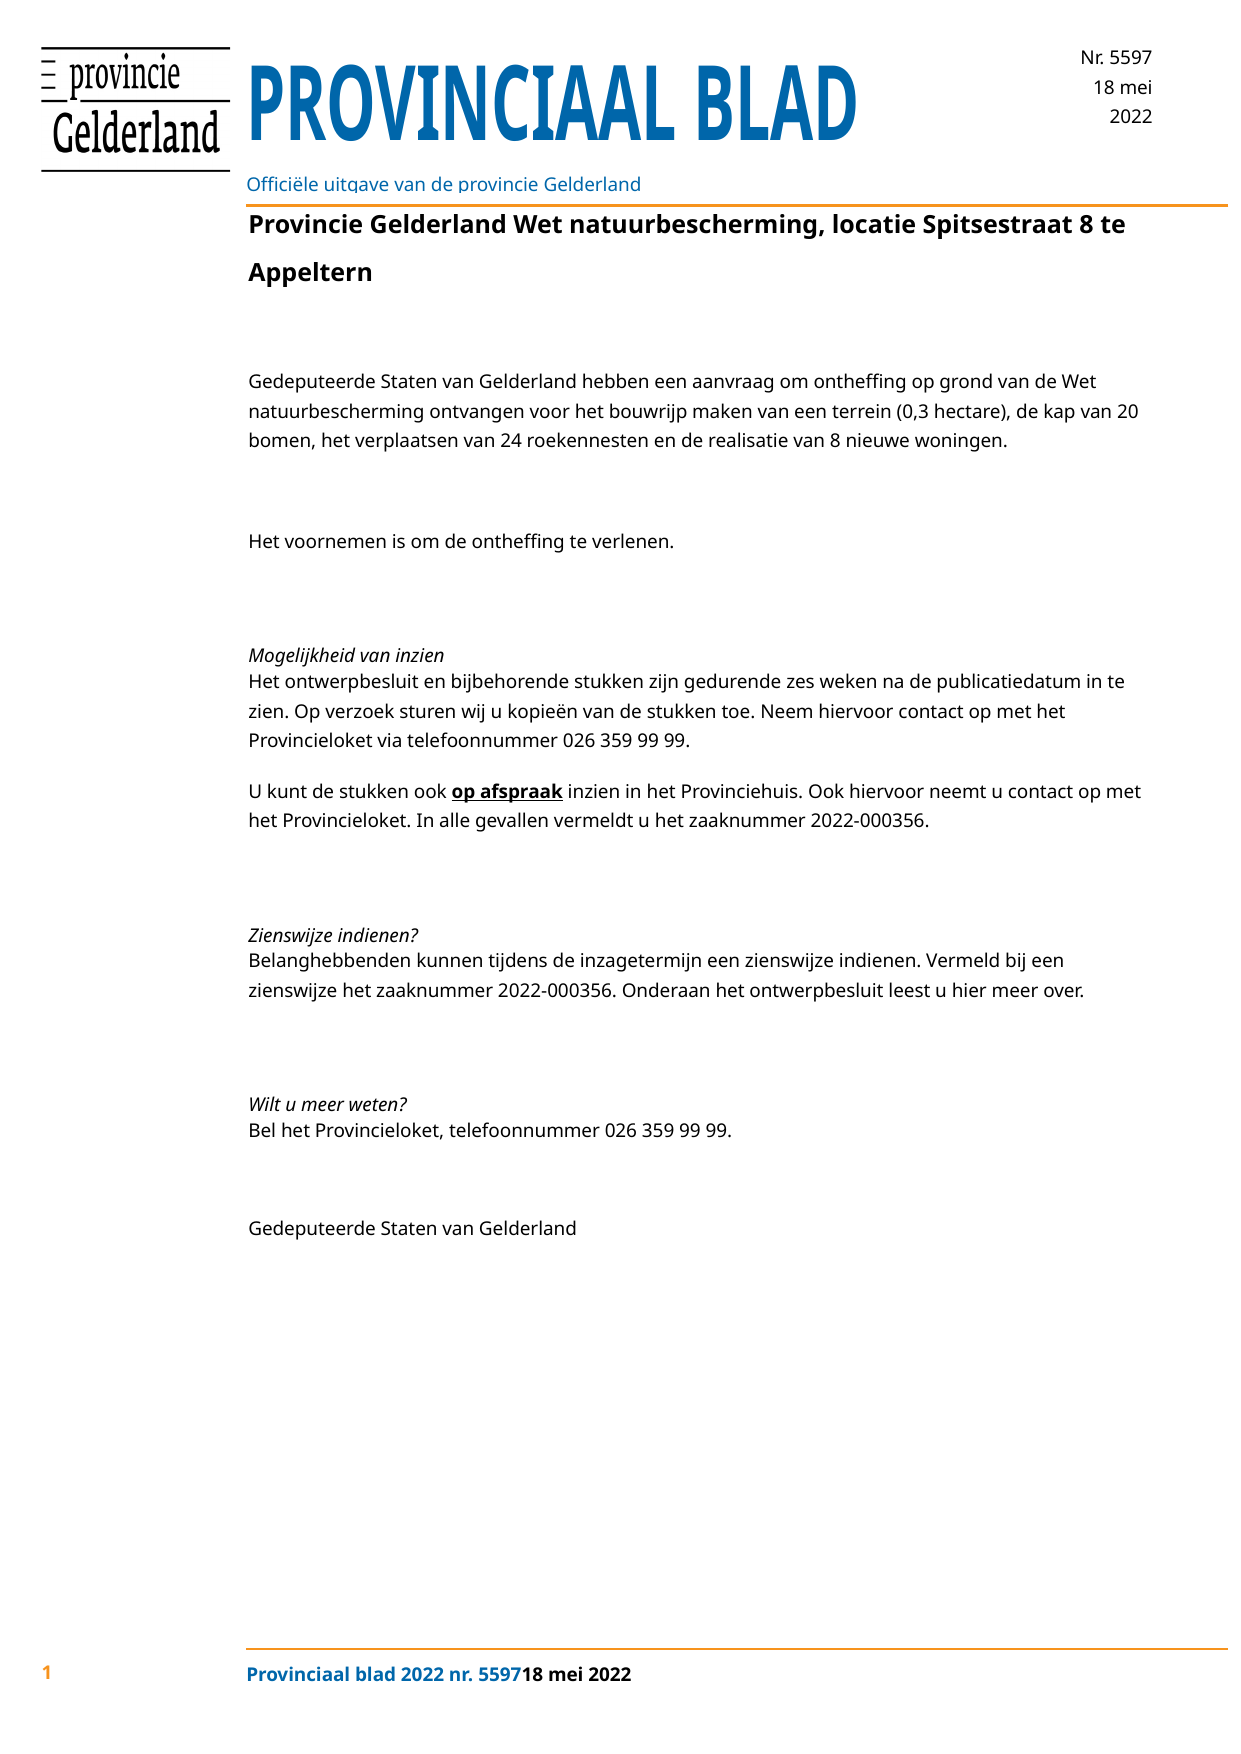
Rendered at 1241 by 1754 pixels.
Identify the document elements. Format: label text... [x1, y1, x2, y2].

text Zienswijze indienen? [248, 922, 1152, 948]
text Mogelijkheid van inzien [248, 643, 1152, 668]
text Gedeputeerde Staten van Gelderland [248, 1216, 1152, 1241]
text U kunt de stukken ook op afspraak inzien in het Provinciehuis. Ook hiervoor neemt u contact op met het Provincieloket. In alle gevallen vermeldt u het zaaknummer 2022-000356. [248, 778, 1152, 833]
text Bel het Provincieloket, telefoonnummer 026 359 99 99. [248, 1117, 1152, 1143]
text Het voornemen is om de ontheffing te verlenen. [248, 528, 1152, 554]
text Wilt u meer weten? [248, 1092, 1152, 1117]
picture [41, 47, 231, 172]
text Provincie Gelderland Wet natuurbescherming, locatie Spitsestraat 8 te Appeltern [248, 207, 1152, 288]
text Het ontwerpbesluit en bijbehorende stukken zijn gedurende zes weken na de publicatiedatum in te zien. Op verzoek sturen wij u kopieën van de stukken toe. Neem hiervoor contact op met het Provincieloket via telefoonnummer 026 359 99 99. [248, 668, 1152, 753]
text Belanghebbenden kunnen tijdens de inzagetermijn een zienswijze indienen. Vermeld bij een zienswijze het zaaknummer 2022-000356. Onderaan het ontwerpbesluit leest u hier meer over. [248, 948, 1152, 1003]
text Gedeputeerde Staten van Gelderland hebben een aanvraag om ontheffing op grond van de Wet natuurbescherming ontvangen voor het bouwrijp maken van een terrein (0,3 hectare), de kap van 20 bomen, het verplaatsen van 24 roekennesten en de realisatie van 8 nieuwe woningen. [248, 368, 1152, 453]
